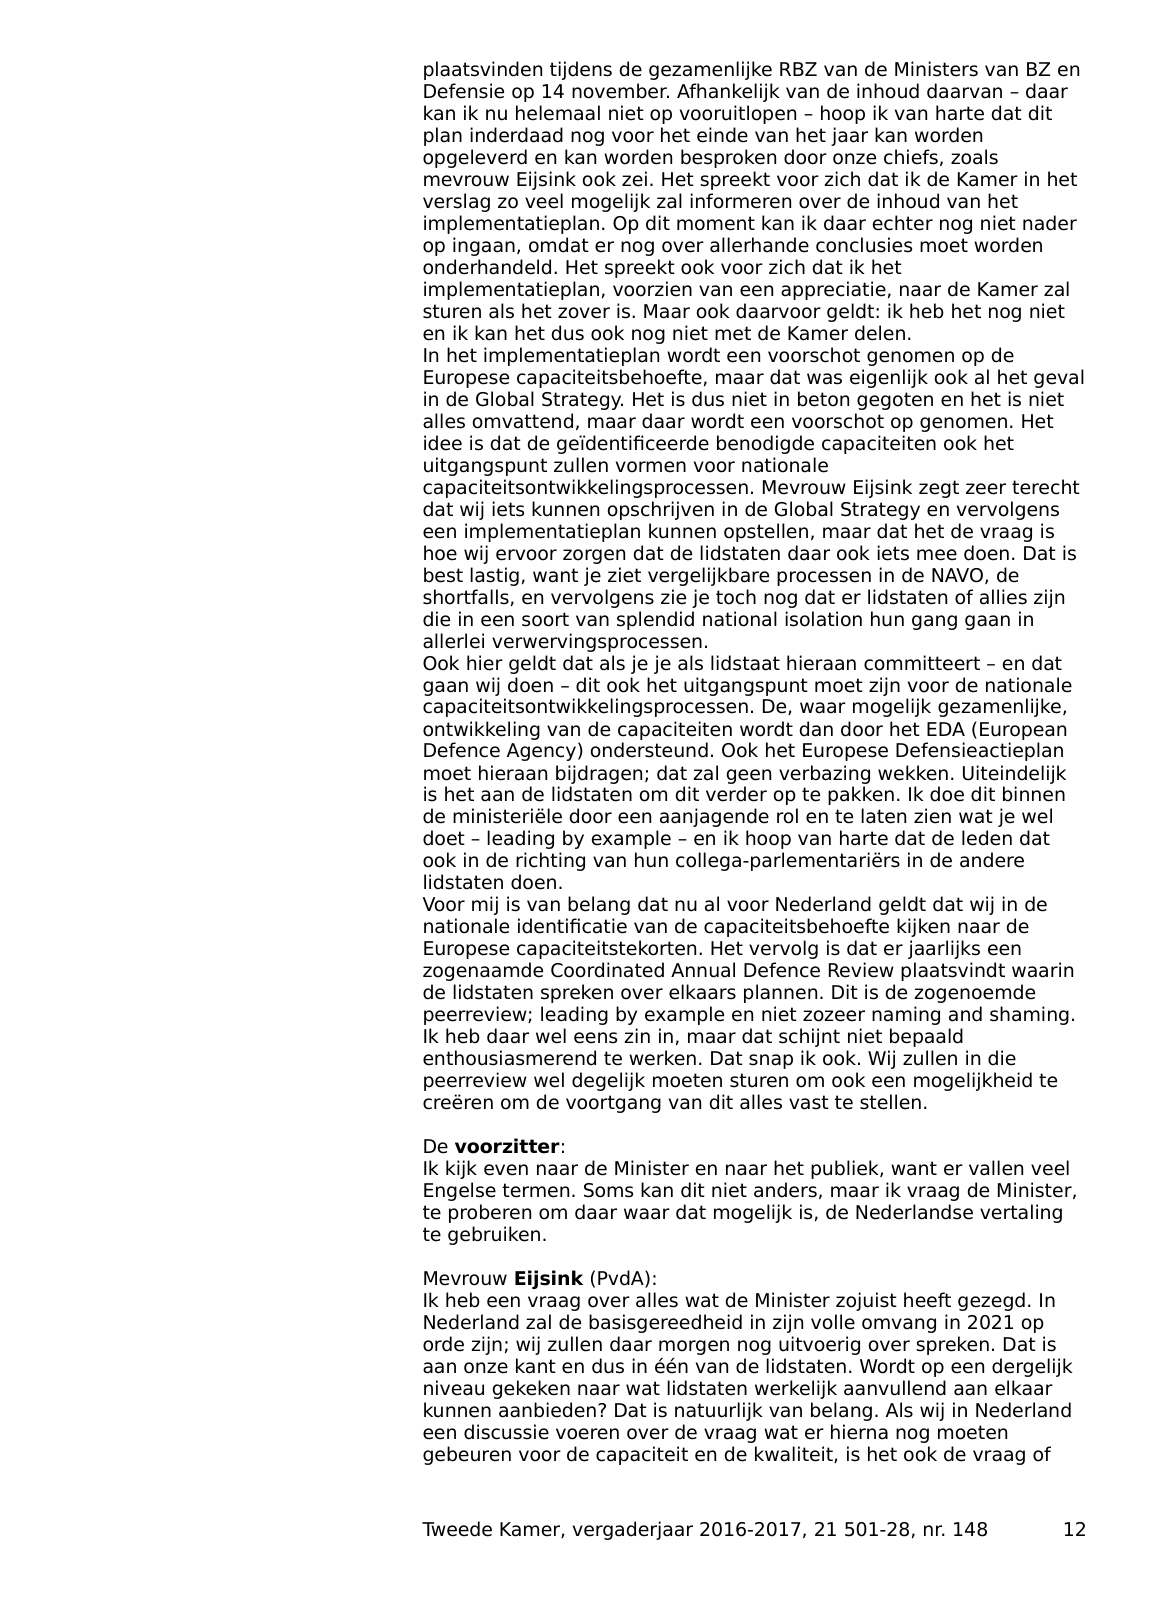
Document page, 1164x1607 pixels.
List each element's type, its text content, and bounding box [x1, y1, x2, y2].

text plaatsvinden tijdens de gezamenlijke RBZ van de Ministers van BZ en Defensie op 14 november. Afhankelijk van de inhoud daarvan – daar kan ik nu helemaal niet op vooruitlopen – hoop ik van harte dat dit plan inderdaad nog voor het einde van het jaar kan worden opgeleverd en kan worden besproken door onze chiefs, zoals mevrouw Eijsink ook zei. Het spreekt voor zich dat ik de Kamer in het verslag zo veel mogelijk zal informeren over de inhoud van het implementatieplan. Op dit moment kan ik daar echter nog niet nader op ingaan, omdat er nog over allerhande conclusies moet worden onderhandeld. Het spreekt ook voor zich dat ik het implementatieplan, voorzien van een appreciatie, naar de Kamer zal sturen als het zover is. Maar ook daarvoor geldt: ik heb het nog niet en ik kan het dus ook nog niet met de Kamer delen. [422, 59, 1087, 345]
text Mevrouw Eijsink (PvdA): [422, 1268, 1087, 1290]
text Voor mij is van belang dat nu al voor Nederland geldt dat wij in de nationale identificatie van de capaciteitsbehoefte kijken naar de Europese capaciteitstekorten. Het vervolg is dat er jaarlijks een zogenaamde Coordinated Annual Defence Review plaatsvindt waarin de lidstaten spreken over elkaars plannen. Dit is de zogenoemde peerreview; leading by example en niet zozeer naming and shaming. Ik heb daar wel eens zin in, maar dat schijnt niet bepaald enthousiasmerend te werken. Dat snap ik ook. Wij zullen in die peerreview wel degelijk moeten sturen om ook een mogelijkheid te creëren om de voortgang van dit alles vast te stellen. [422, 894, 1087, 1114]
text Ik kijk even naar de Minister en naar het publiek, want er vallen veel Engelse termen. Soms kan dit niet anders, maar ik vraag de Minister, te proberen om daar waar dat mogelijk is, de Nederlandse vertaling te gebruiken. [422, 1158, 1087, 1246]
text In het implementatieplan wordt een voorschot genomen op de Europese capaciteitsbehoefte, maar dat was eigenlijk ook al het geval in de Global Strategy. Het is dus niet in beton gegoten en het is niet alles omvattend, maar daar wordt een voorschot op genomen. Het idee is dat de geïdentificeerde benodigde capaciteiten ook het uitgangspunt zullen vormen voor nationale capaciteitsontwikkelingsprocessen. Mevrouw Eijsink zegt zeer terecht dat wij iets kunnen opschrijven in de Global Strategy en vervolgens een implementatieplan kunnen opstellen, maar dat het de vraag is hoe wij ervoor zorgen dat de lidstaten daar ook iets mee doen. Dat is best lastig, want je ziet vergelijkbare processen in de NAVO, de shortfalls, en vervolgens zie je toch nog dat er lidstaten of allies zijn die in een soort van splendid national isolation hun gang gaan in allerlei verwervingsprocessen. [422, 345, 1087, 652]
text Ik heb een vraag over alles wat de Minister zojuist heeft gezegd. In Nederland zal de basisgereedheid in zijn volle omvang in 2021 op orde zijn; wij zullen daar morgen nog uitvoerig over spreken. Dat is aan onze kant en dus in één van de lidstaten. Wordt op een dergelijk niveau gekeken naar wat lidstaten werkelijk aanvullend aan elkaar kunnen aanbieden? Dat is natuurlijk van belang. Als wij in Nederland een discussie voeren over de vraag wat er hierna nog moeten gebeuren voor de capaciteit en de kwaliteit, is het ook de vraag of [422, 1290, 1087, 1466]
text Ook hier geldt dat als je je als lidstaat hieraan committeert – en dat gaan wij doen – dit ook het uitgangspunt moet zijn voor de nationale capaciteitsontwikkelingsprocessen. De, waar mogelijk gezamenlijke, ontwikkeling van de capaciteiten wordt dan door het EDA (European Defence Agency) ondersteund. Ook het Europese Defensieactieplan moet hieraan bijdragen; dat zal geen verbazing wekken. Uiteindelijk is het aan de lidstaten om dit verder op te pakken. Ik doe dit binnen de ministeriële door een aanjagende rol en te laten zien wat je wel doet – leading by example – en ik hoop van harte dat de leden dat ook in de richting van hun collega-parlementariërs in de andere lidstaten doen. [422, 652, 1087, 894]
text De voorzitter: [422, 1136, 1087, 1158]
